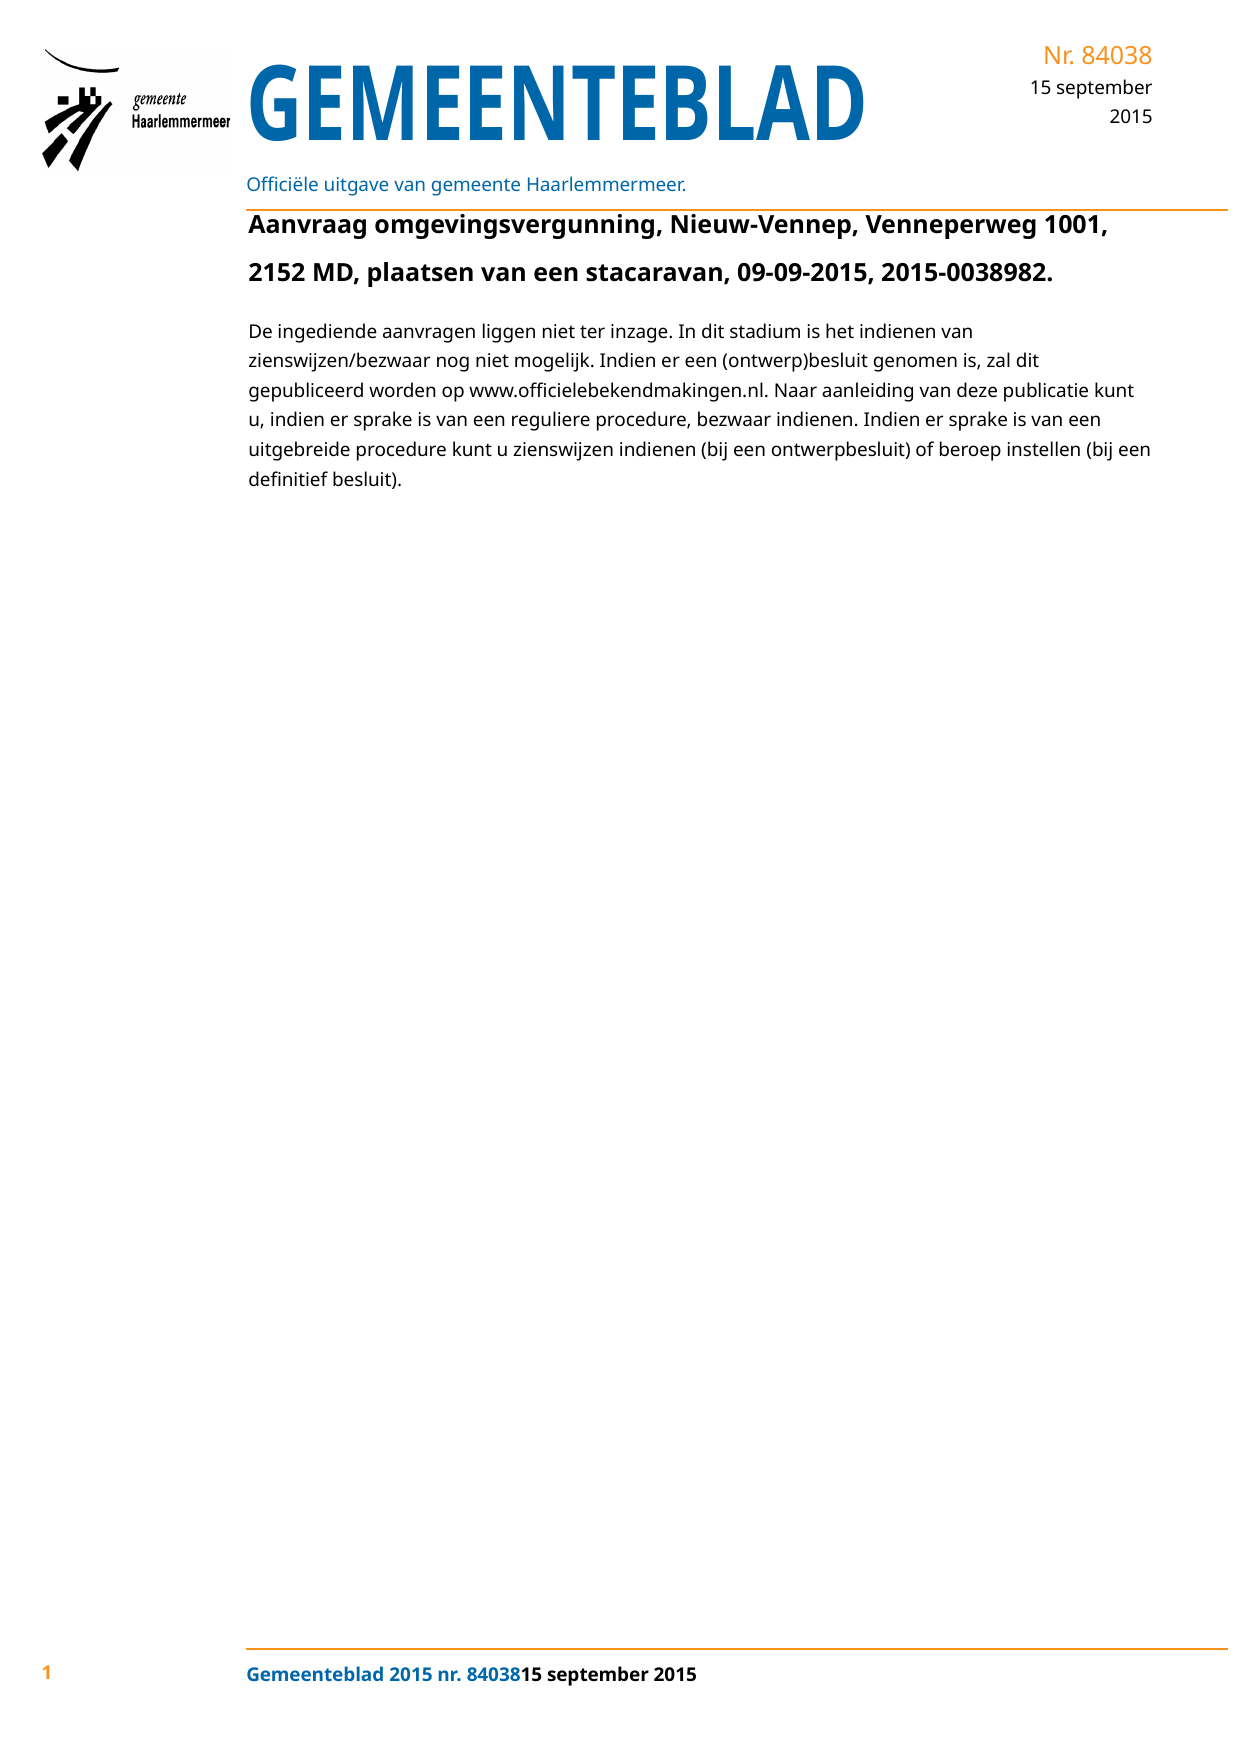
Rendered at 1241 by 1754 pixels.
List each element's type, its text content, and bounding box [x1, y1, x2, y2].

picture [41, 47, 231, 172]
text Aanvraag omgevingsvergunning, Nieuw-Vennep, Venneperweg 1001, 2152 MD, plaatsen van een stacaravan, 09-09-2015, 2015-0038982. [248, 211, 1152, 288]
text De ingediende aanvragen liggen niet ter inzage. In dit stadium is het indienen van zienswijzen/bezwaar nog niet mogelijk. Indien er een (ontwerp)besluit genomen is, zal dit gepubliceerd worden op www.officielebekendmakingen.nl. Naar aanleiding van deze publicatie kunt u, indien er sprake is van een reguliere procedure, bezwaar indienen. Indien er sprake is van een uitgebreide procedure kunt u zienswijzen indienen (bij een ontwerpbesluit) of beroep instellen (bij een definitief besluit). [248, 318, 1152, 492]
